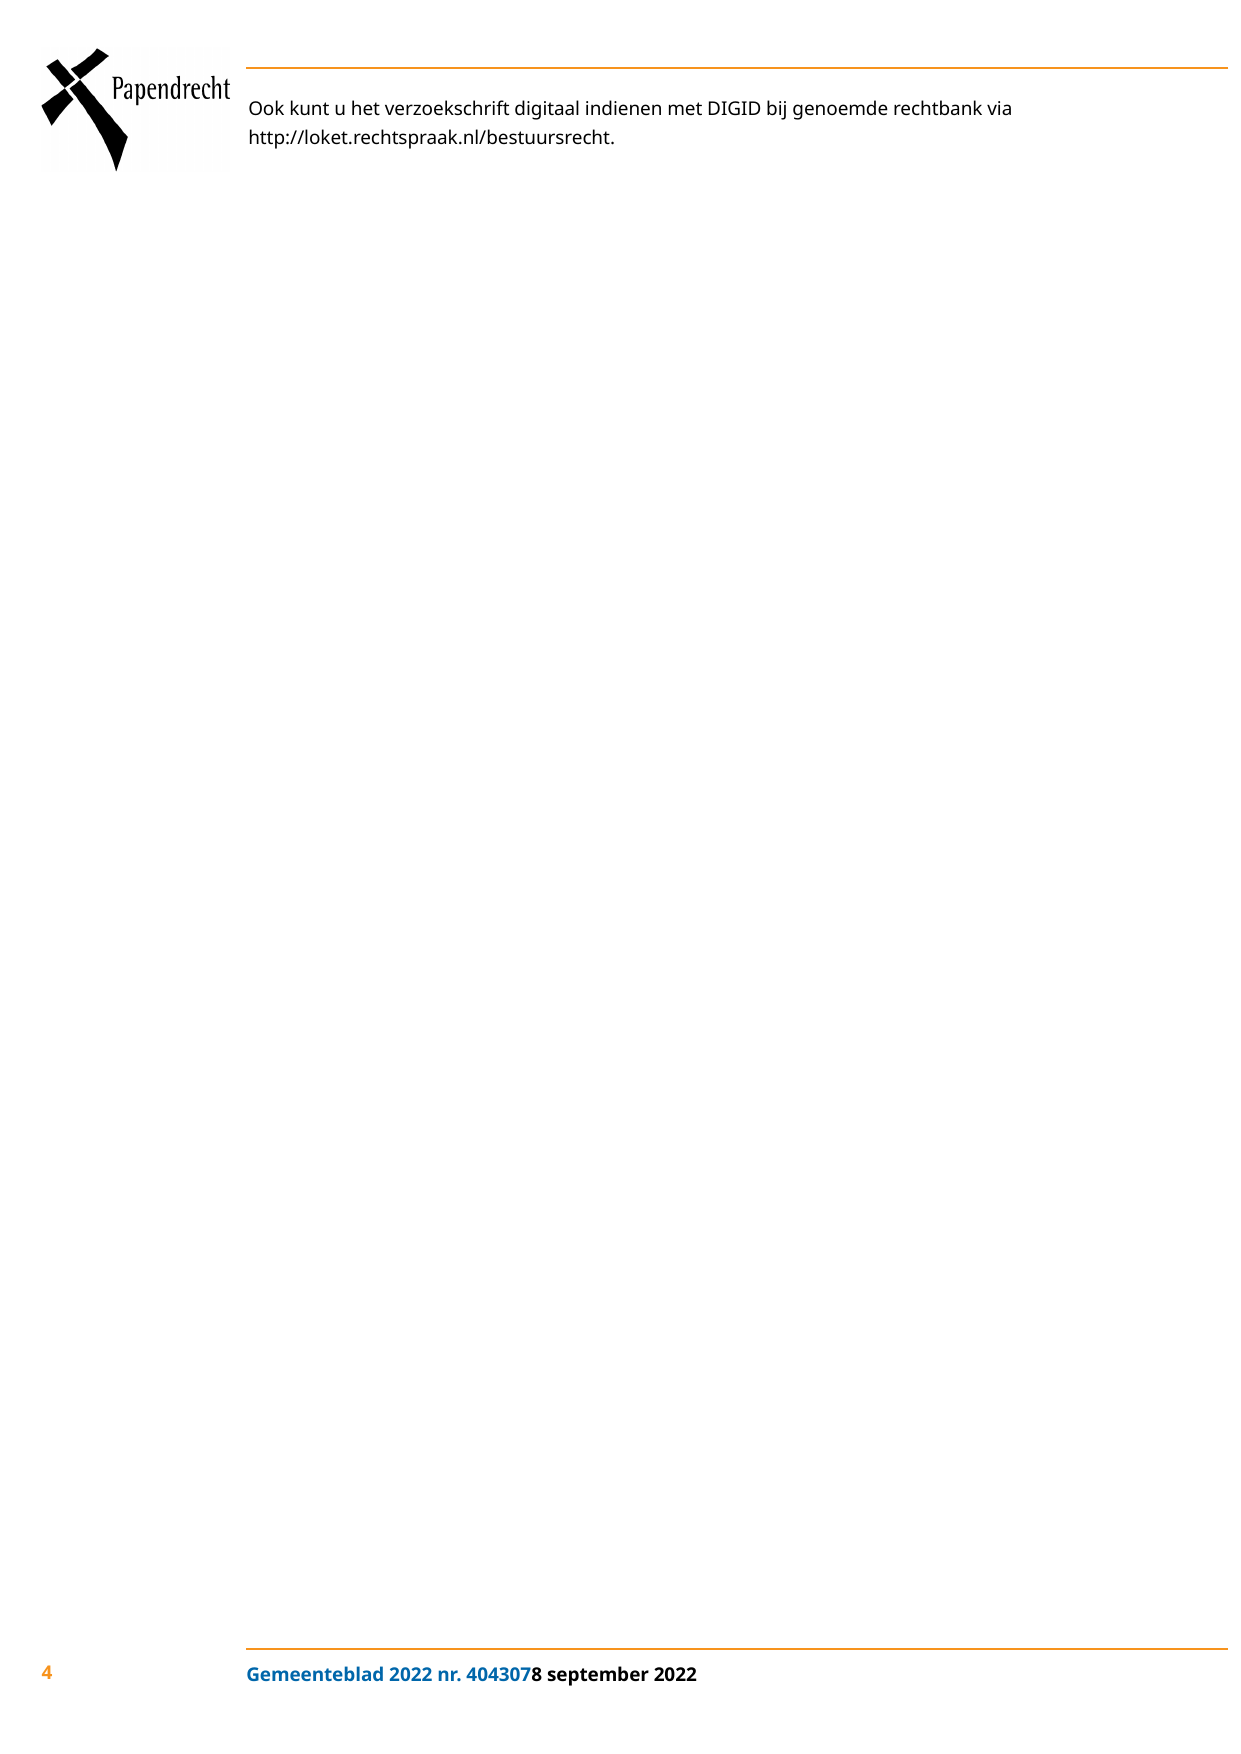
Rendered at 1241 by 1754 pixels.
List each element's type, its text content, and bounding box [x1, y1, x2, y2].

text Ook kunt u het verzoekschrift digitaal indienen met DIGID bij genoemde rechtbank via http://loket.rechtspraak.nl/bestuursrecht. [248, 95, 1152, 150]
picture [41, 47, 231, 172]
